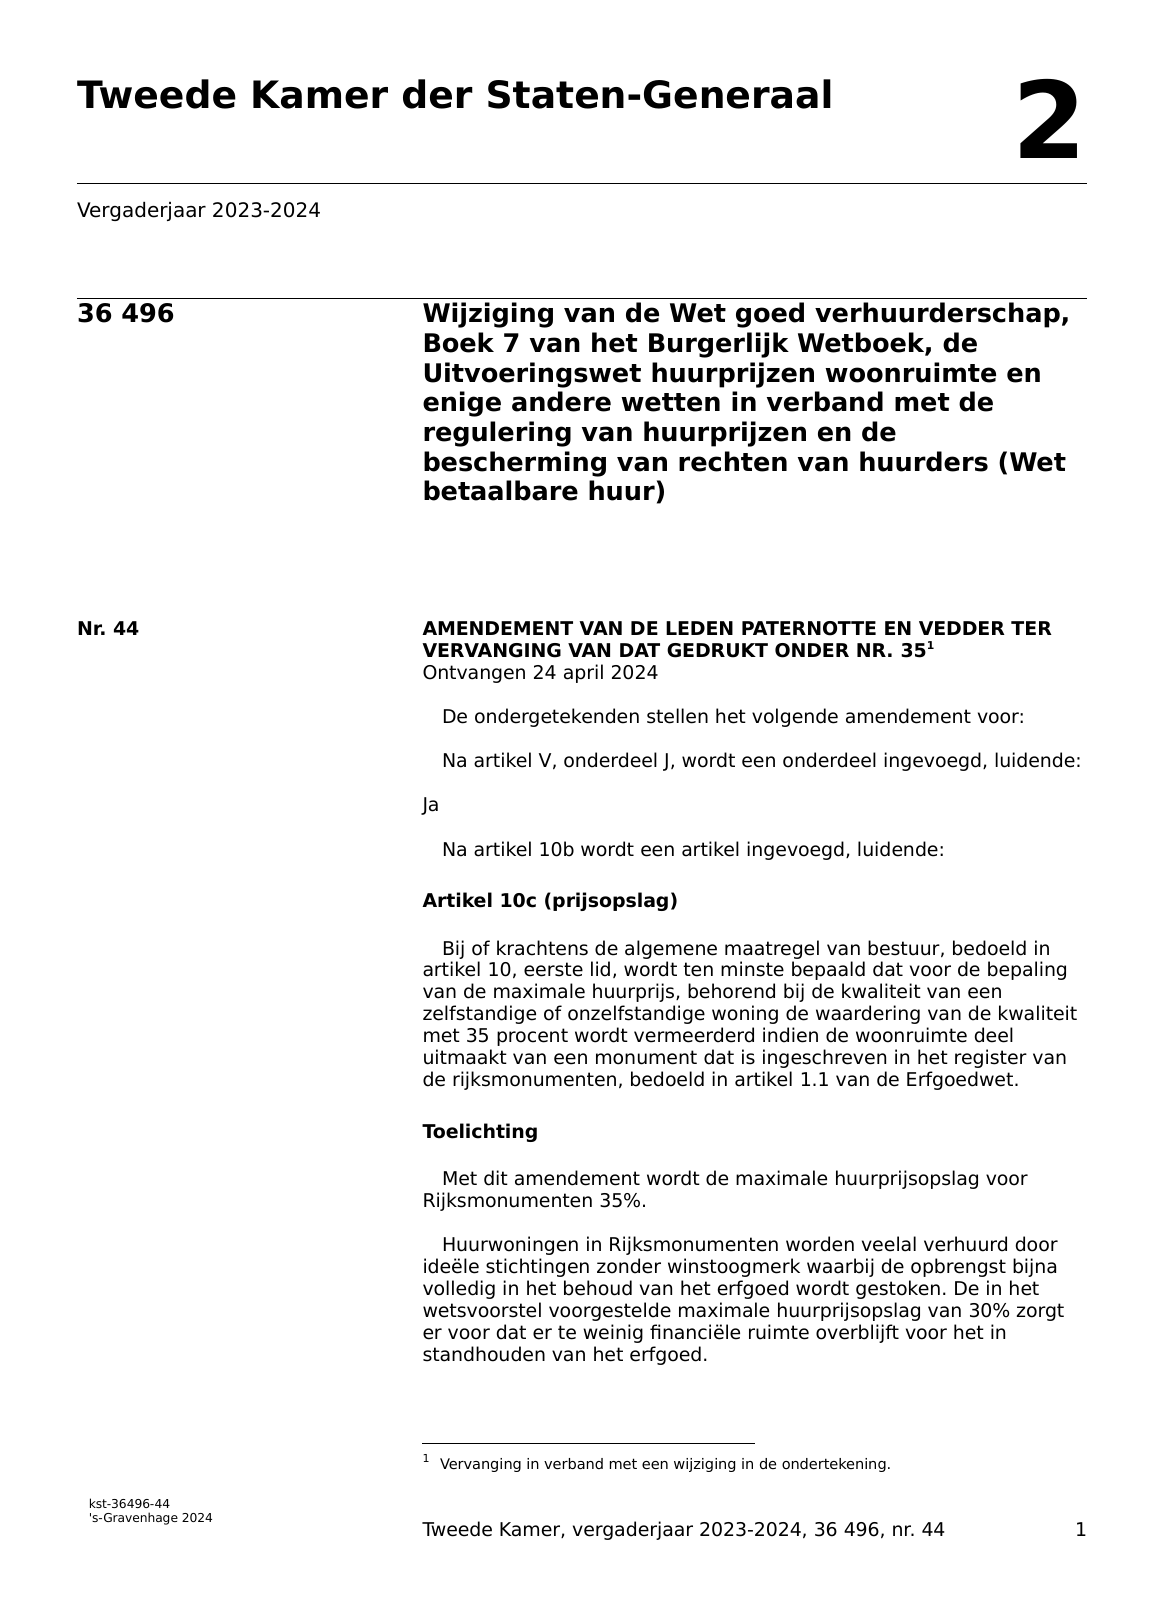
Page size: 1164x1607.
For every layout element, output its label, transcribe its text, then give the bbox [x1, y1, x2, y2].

text Huurwoningen in Rijksmonumenten worden veelal verhuurd door ideële stichtingen zonder winstoogmerk waarbij de opbrengst bijna volledig in het behoud van het erfgoed wordt gestoken. De in het wetsvoorstel voorgestelde maximale huurprijsopslag van 30% zorgt er voor dat er te weinig financiële ruimte overblijft voor het in standhouden van het erfgoed. [422, 1234, 1087, 1366]
text Vervanging in verband met een wijziging in de ondertekening. [422, 1452, 1087, 1474]
table_header 2 [886, 59, 1087, 183]
text 's-Gravenhage 2024 [88, 1511, 323, 1525]
text Na artikel V, onderdeel J, wordt een onderdeel ingevoegd, luidende: [422, 750, 1087, 772]
text Na artikel 10b wordt een artikel ingevoegd, luidende: [422, 838, 1087, 860]
subtitle 36 496 Wijziging van de Wet goed verhuurderschap, Boek 7 van het Burgerlijk Wetboek, de Uitvoeringswet huurprijzen woonruimte en enige andere wetten in verband met de regulering van huurprijzen en de bescherming van rechten van huurders (Wet betaalbare huur) [77, 299, 1087, 507]
subtitle Toelichting [422, 1121, 1087, 1143]
subtitle Nr. 44 AMENDEMENT VAN DE LEDEN PATERNOTTE EN VEDDER TER VERVANGING VAN DAT GEDRUKT ONDER NR. 35 [77, 618, 1087, 662]
text Ja [422, 794, 1087, 816]
text Met dit amendement wordt de maximale huurprijsopslag voor Rijksmonumenten 35%. [422, 1168, 1087, 1212]
table_cell Vergaderjaar 2023-2024 [77, 184, 1087, 298]
text De ondergetekenden stellen het volgende amendement voor: [422, 706, 1087, 728]
text Bij of krachtens de algemene maatregel van bestuur, bedoeld in artikel 10, eerste lid, wordt ten minste bepaald dat voor de bepaling van de maximale huurprijs, behorend bij de kwaliteit van een zelfstandige of onzelfstandige woning de waardering van de kwaliteit met 35 procent wordt vermeerderd indien de woonruimte deel uitmaakt van een monument dat is ingeschreven in het register van de rijksmonumenten, bedoeld in artikel 1.1 van de Erfgoedwet. [422, 937, 1087, 1091]
subtitle Artikel 10c (prijsopslag) [422, 890, 1087, 912]
table_header Tweede Kamer der Staten-Generaal [77, 59, 886, 183]
text kst-36496-44 [88, 1497, 323, 1511]
text Ontvangen 24 april 2024 [422, 662, 1087, 684]
